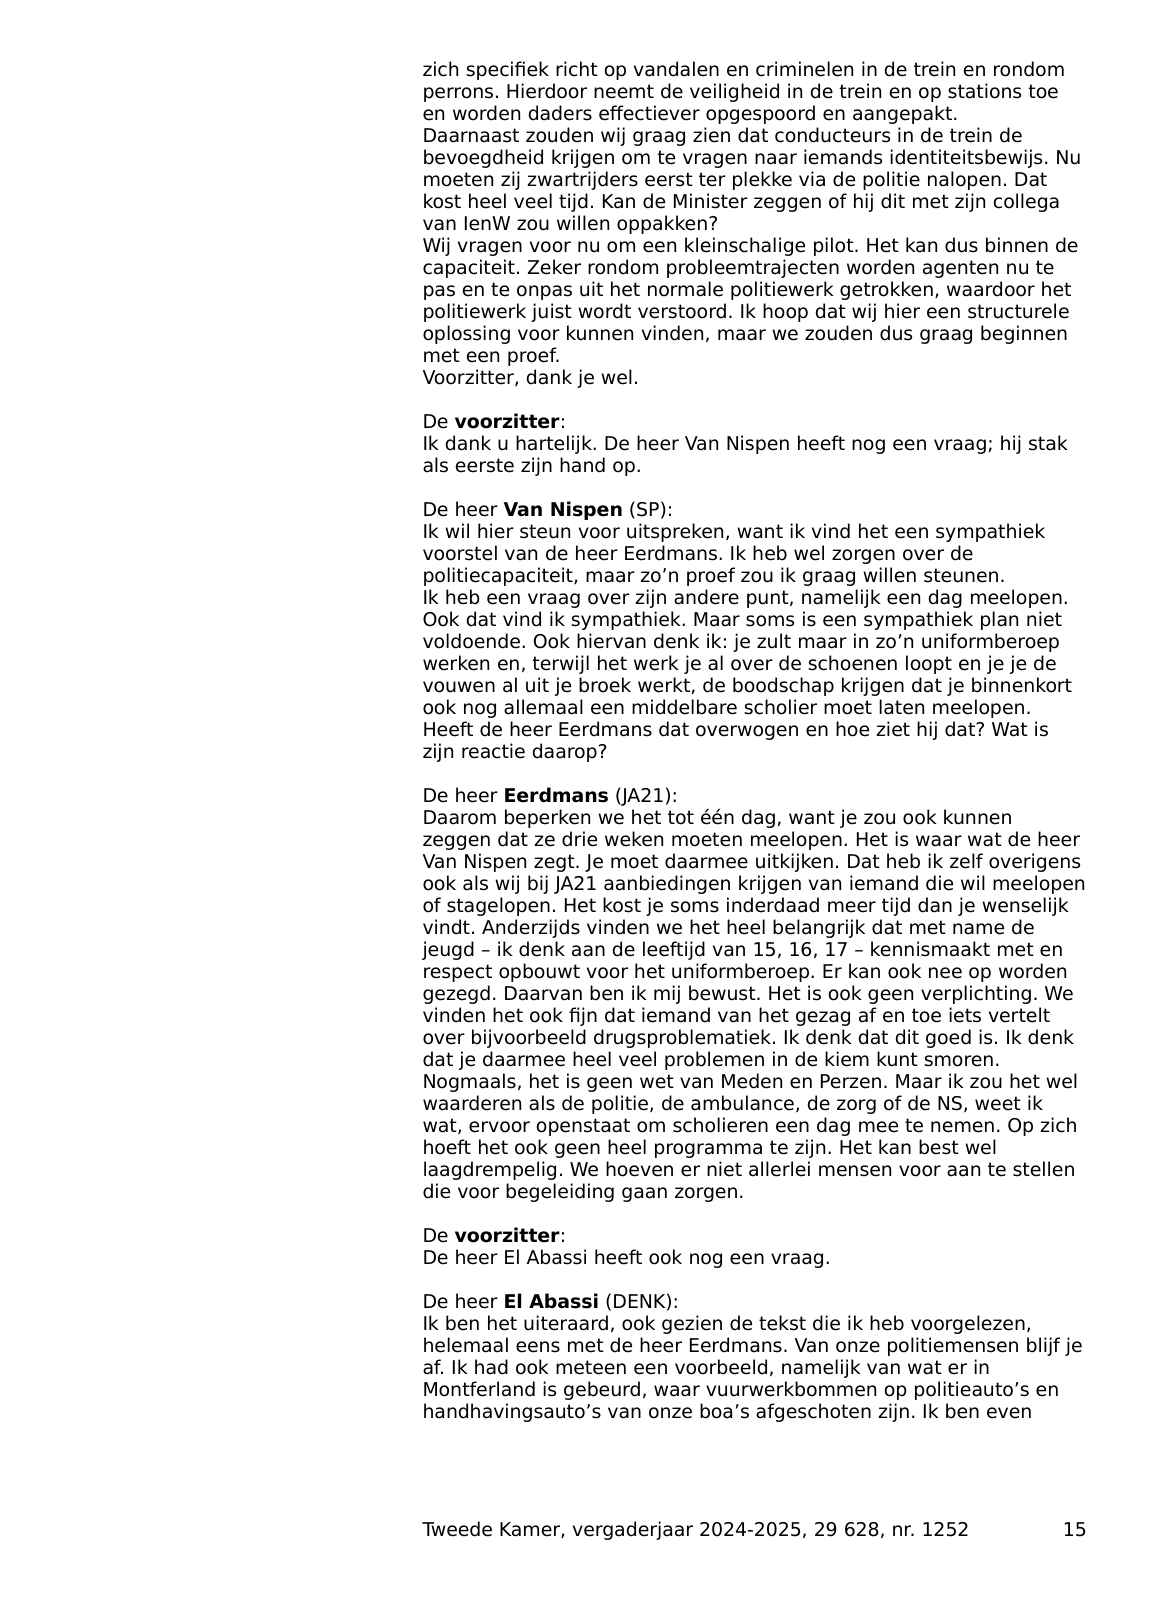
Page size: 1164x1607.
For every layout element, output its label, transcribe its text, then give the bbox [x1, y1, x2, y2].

text Ik dank u hartelijk. De heer Van Nispen heeft nog een vraag; hij stak als eerste zijn hand op. [422, 433, 1087, 477]
text De heer El Abassi heeft ook nog een vraag. [422, 1247, 1087, 1269]
text Ik heb een vraag over zijn andere punt, namelijk een dag meelopen. Ook dat vind ik sympathiek. Maar soms is een sympathiek plan niet voldoende. Ook hiervan denk ik: je zult maar in zo’n uniformberoep werken en, terwijl het werk je al over de schoenen loopt en je je de vouwen al uit je broek werkt, de boodschap krijgen dat je binnenkort ook nog allemaal een middelbare scholier moet laten meelopen. Heeft de heer Eerdmans dat overwogen en hoe ziet hij dat? Wat is zijn reactie daarop? [422, 587, 1087, 763]
text De voorzitter: [422, 411, 1087, 433]
text Wij vragen voor nu om een kleinschalige pilot. Het kan dus binnen de capaciteit. Zeker rondom probleemtrajecten worden agenten nu te pas en te onpas uit het normale politiewerk getrokken, waardoor het politiewerk juist wordt verstoord. Ik hoop dat wij hier een structurele oplossing voor kunnen vinden, maar we zouden dus graag beginnen met een proef. [422, 235, 1087, 367]
text Voorzitter, dank je wel. [422, 367, 1087, 389]
text Ik ben het uiteraard, ook gezien de tekst die ik heb voorgelezen, helemaal eens met de heer Eerdmans. Van onze politiemensen blijf je af. Ik had ook meteen een voorbeeld, namelijk van wat er in Montferland is gebeurd, waar vuurwerkbommen op politieauto’s en handhavingsauto’s van onze boa’s afgeschoten zijn. Ik ben even [422, 1313, 1087, 1423]
text Daarom beperken we het tot één dag, want je zou ook kunnen zeggen dat ze drie weken moeten meelopen. Het is waar wat de heer Van Nispen zegt. Je moet daarmee uitkijken. Dat heb ik zelf overigens ook als wij bij JA21 aanbiedingen krijgen van iemand die wil meelopen of stagelopen. Het kost je soms inderdaad meer tijd dan je wenselijk vindt. Anderzijds vinden we het heel belangrijk dat met name de jeugd – ik denk aan de leeftijd van 15, 16, 17 – kennismaakt met en respect opbouwt voor het uniformberoep. Er kan ook nee op worden gezegd. Daarvan ben ik mij bewust. Het is ook geen verplichting. We vinden het ook fijn dat iemand van het gezag af en toe iets vertelt over bijvoorbeeld drugsproblematiek. Ik denk dat dit goed is. Ik denk dat je daarmee heel veel problemen in de kiem kunt smoren. Nogmaals, het is geen wet van Meden en Perzen. Maar ik zou het wel waarderen als de politie, de ambulance, de zorg of de NS, weet ik wat, ervoor openstaat om scholieren een dag mee te nemen. Op zich hoeft het ook geen heel programma te zijn. Het kan best wel laagdrempelig. We hoeven er niet allerlei mensen voor aan te stellen die voor begeleiding gaan zorgen. [422, 807, 1087, 1203]
text De voorzitter: [422, 1225, 1087, 1247]
text Ik wil hier steun voor uitspreken, want ik vind het een sympathiek voorstel van de heer Eerdmans. Ik heb wel zorgen over de politiecapaciteit, maar zo’n proef zou ik graag willen steunen. [422, 521, 1087, 587]
text De heer Van Nispen (SP): [422, 499, 1087, 521]
text De heer Eerdmans (JA21): [422, 785, 1087, 807]
text De heer El Abassi (DENK): [422, 1291, 1087, 1313]
text zich specifiek richt op vandalen en criminelen in de trein en rondom perrons. Hierdoor neemt de veiligheid in de trein en op stations toe en worden daders effectiever opgespoord en aangepakt. [422, 59, 1087, 125]
text Daarnaast zouden wij graag zien dat conducteurs in de trein de bevoegdheid krijgen om te vragen naar iemands identiteitsbewijs. Nu moeten zij zwartrijders eerst ter plekke via de politie nalopen. Dat kost heel veel tijd. Kan de Minister zeggen of hij dit met zijn collega van IenW zou willen oppakken? [422, 125, 1087, 235]
